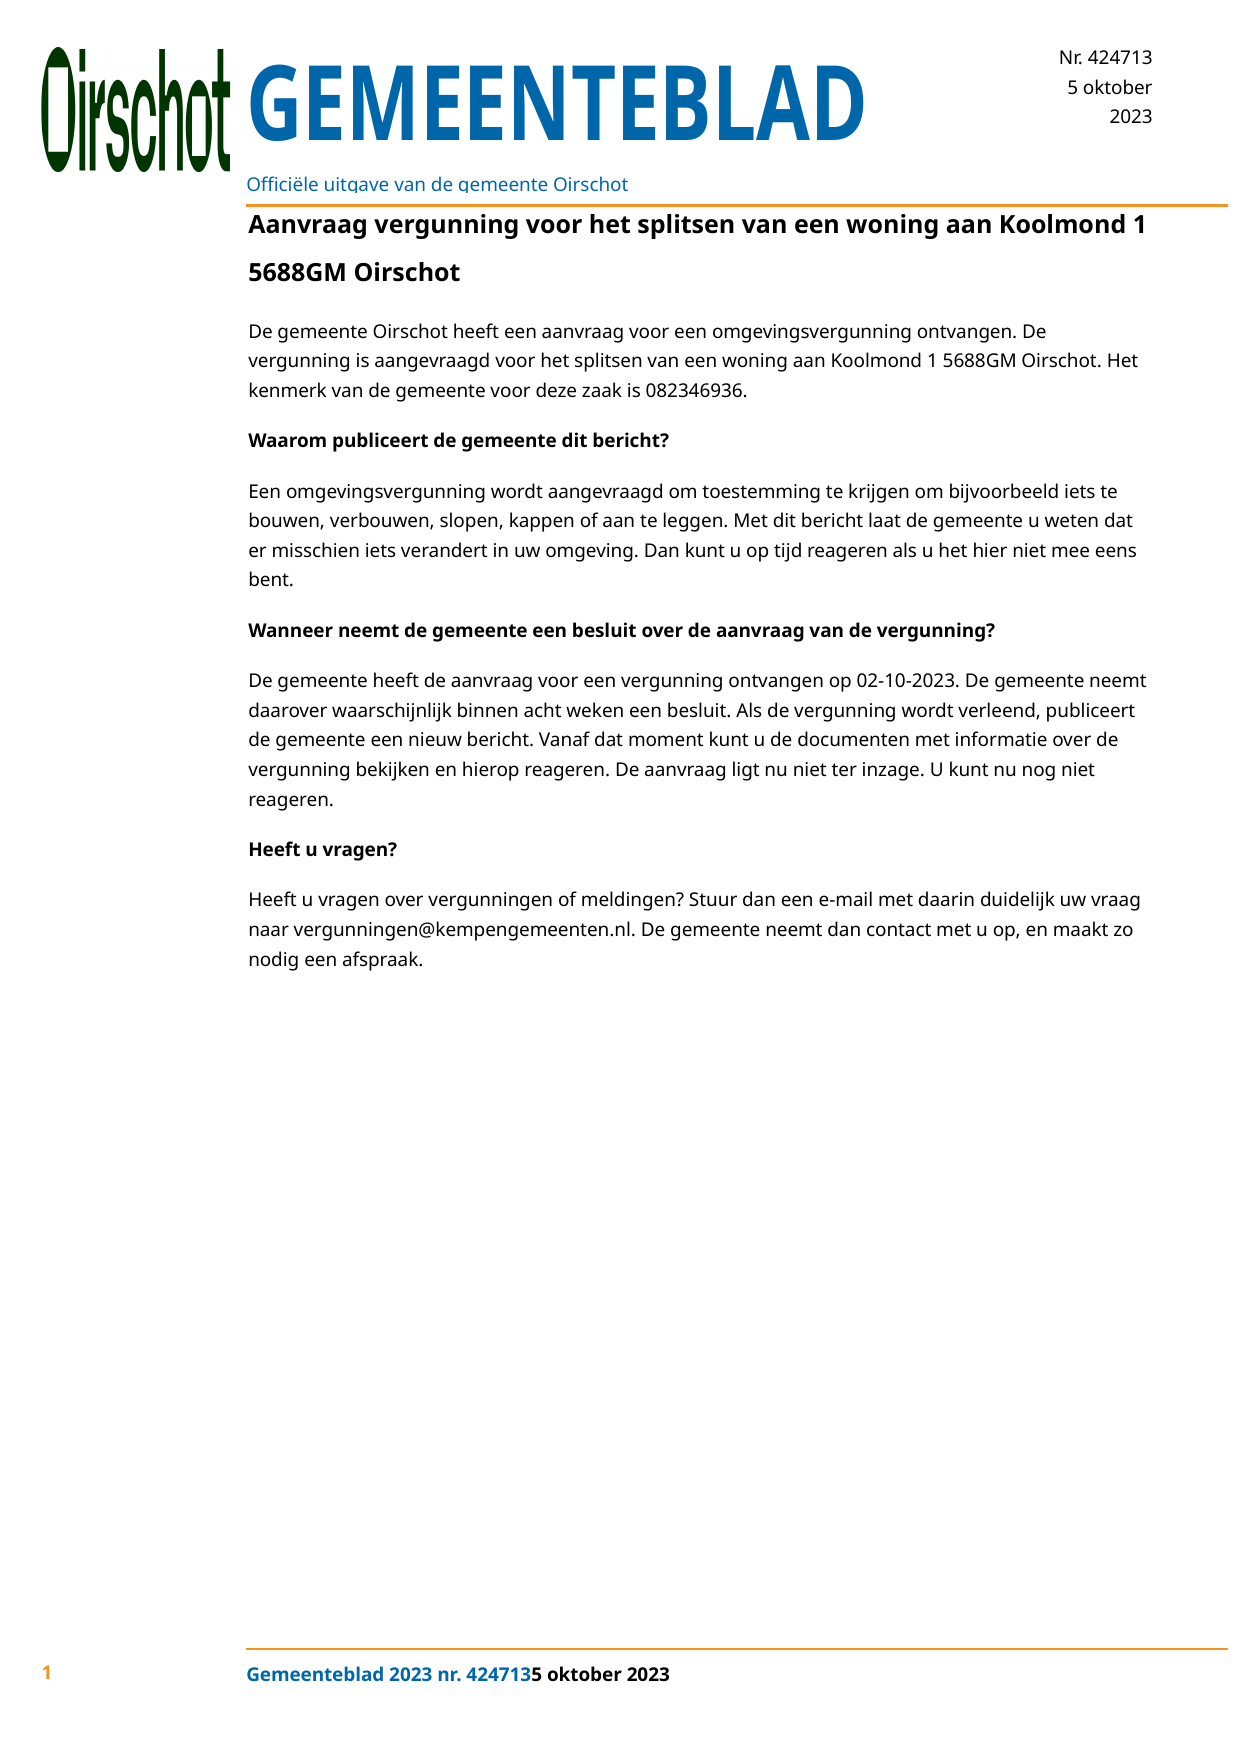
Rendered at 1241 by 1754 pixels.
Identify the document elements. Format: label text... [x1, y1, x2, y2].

text Waarom publiceert de gemeente dit bericht? [248, 427, 1152, 453]
picture [41, 47, 231, 172]
text Wanneer neemt de gemeente een besluit over de aanvraag van de vergunning? [248, 617, 1152, 643]
text Heeft u vragen? [248, 836, 1152, 862]
text Een omgevingsvergunning wordt aangevraagd om toestemming te krijgen om bijvoorbeeld iets te bouwen, verbouwen, slopen, kappen of aan te leggen. Met dit bericht laat de gemeente u weten dat er misschien iets verandert in uw omgeving. Dan kunt u op tijd reageren als u het hier niet mee eens bent. [248, 478, 1152, 592]
text Aanvraag vergunning voor het splitsen van een woning aan Koolmond 1 5688GM Oirschot [248, 207, 1152, 288]
text De gemeente Oirschot heeft een aanvraag voor een omgevingsvergunning ontvangen. De vergunning is aangevraagd voor het splitsen van een woning aan Koolmond 1 5688GM Oirschot. Het kenmerk van de gemeente voor deze zaak is 082346936. [248, 318, 1152, 403]
text De gemeente heeft de aanvraag voor een vergunning ontvangen op 02-10-2023. De gemeente neemt daarover waarschijnlijk binnen acht weken een besluit. Als de vergunning wordt verleend, publiceert de gemeente een nieuw bericht. Vanaf dat moment kunt u de documenten met informatie over de vergunning bekijken en hierop reageren. De aanvraag ligt nu niet ter inzage. U kunt nu nog niet reageren. [248, 667, 1152, 812]
text Heeft u vragen over vergunningen of meldingen? Stuur dan een e-mail met daarin duidelijk uw vraag naar vergunningen@kempengemeenten.nl. De gemeente neemt dan contact met u op, en maakt zo nodig een afspraak. [248, 887, 1152, 972]
